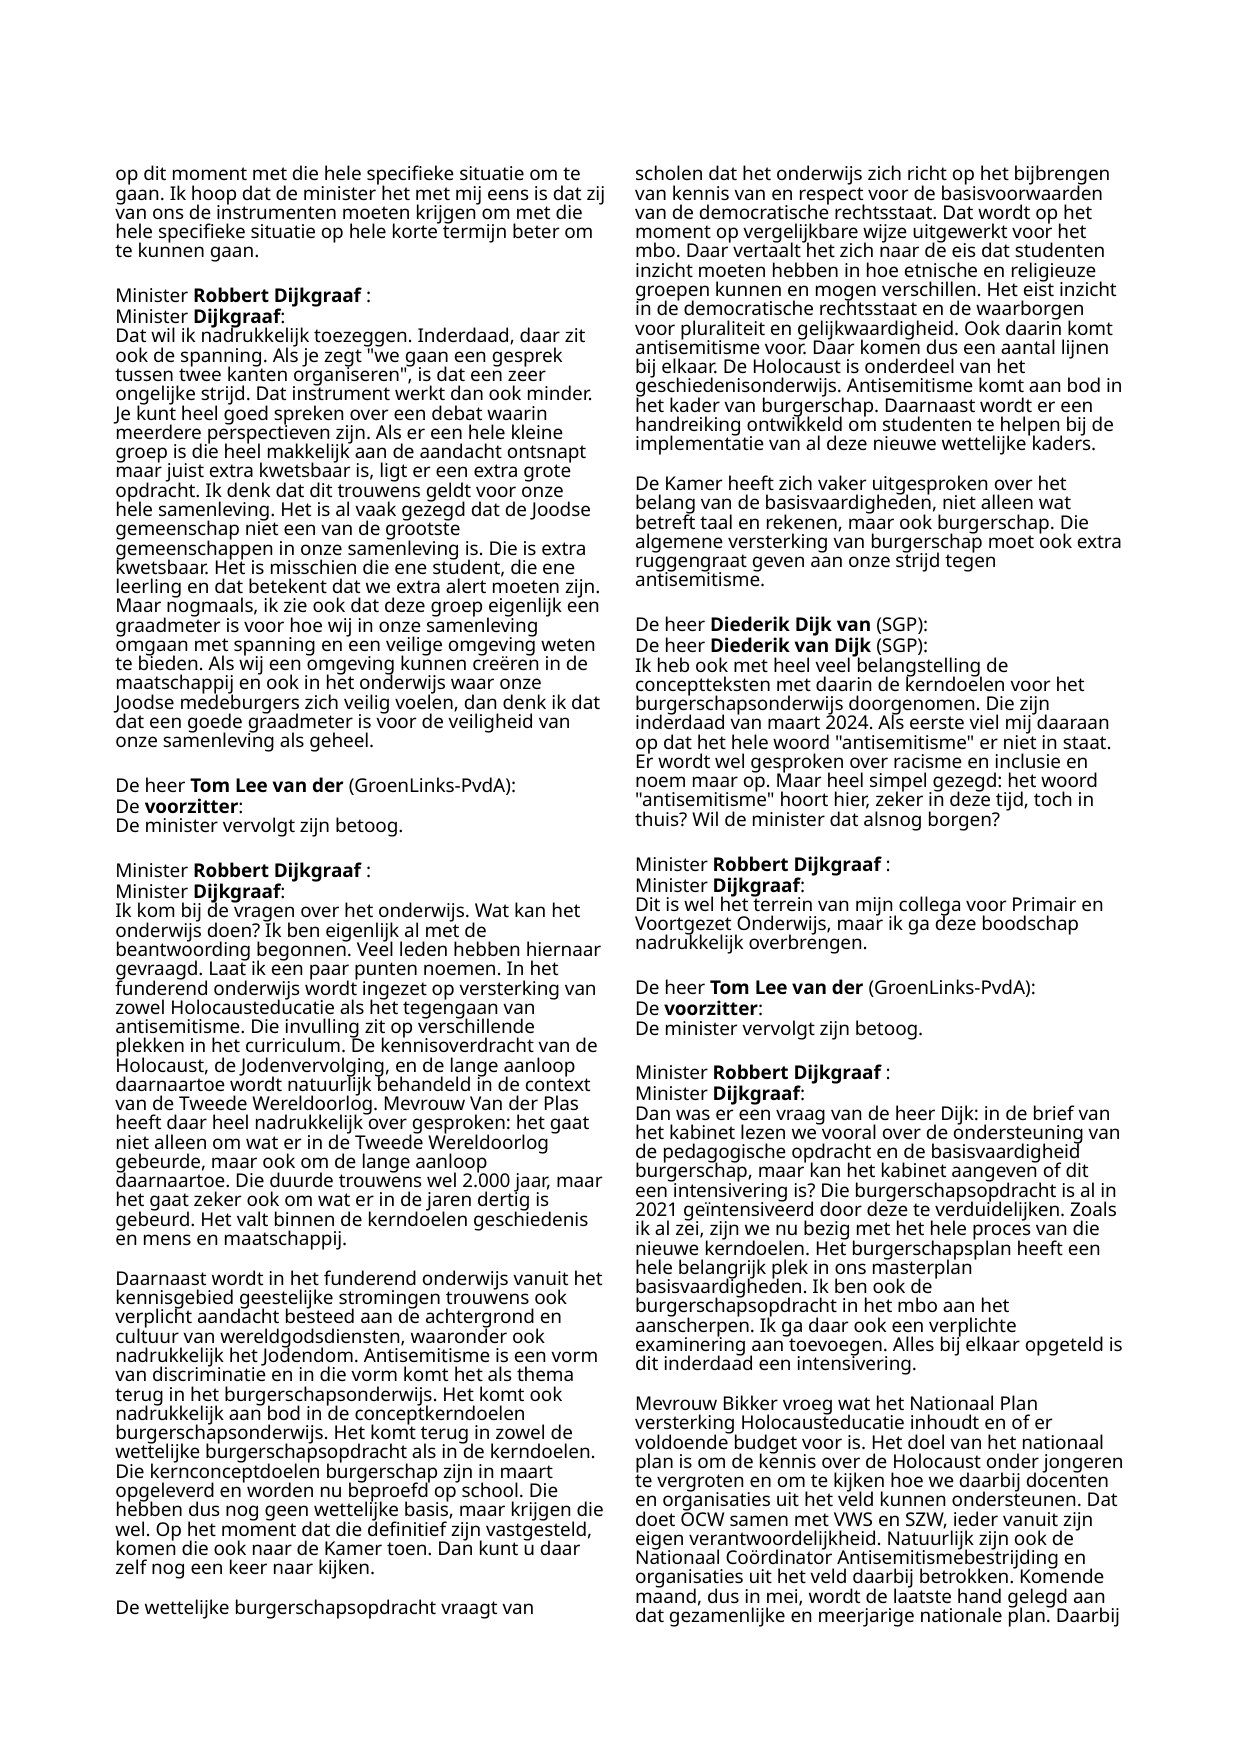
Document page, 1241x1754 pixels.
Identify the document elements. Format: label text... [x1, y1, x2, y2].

text De heer Diederik van Dijk (SGP): [635, 637, 1125, 657]
text De voorzitter: [635, 1000, 1125, 1019]
text De voorzitter: [115, 798, 605, 817]
text Minister Robbert Dijkgraaf : [635, 851, 1125, 877]
text Minister Dijkgraaf: [635, 1085, 1125, 1104]
text De minister vervolgt zijn betoog. [635, 1019, 1125, 1039]
text Minister Robbert Dijkgraaf : [635, 1059, 1125, 1085]
text De wettelijke burgerschapsopdracht vraagt van [115, 1599, 605, 1618]
text De heer Tom Lee van der (GroenLinks-PvdA): [635, 974, 1125, 1000]
text Minister Dijkgraaf: [635, 877, 1125, 896]
text Mevrouw Bikker vroeg wat het Nationaal Plan versterking Holocausteducatie inhoudt en of er voldoende budget voor is. Het doel van het nationaal plan is om de kennis over de Holocaust onder jongeren te vergroten en om te kijken hoe we daarbij docenten en organisaties uit het veld kunnen ondersteunen. Dat doet OCW samen met VWS en SZW, ieder vanuit zijn eigen verantwoordelijkheid. Natuurlijk zijn ook de Nationaal Coördinator Antisemitismebestrijding en organisaties uit het veld daarbij betrokken. Komende maand, dus in mei, wordt de laatste hand gelegd aan dat gezamenlijke en meerjarige nationale plan. Daarbij [635, 1395, 1125, 1626]
text De heer Tom Lee van der (GroenLinks-PvdA): [115, 772, 605, 798]
text Dit is wel het terrein van mijn collega voor Primair en Voortgezet Onderwijs, maar ik ga deze boodschap nadrukkelijk overbrengen. [635, 896, 1125, 954]
text De heer Diederik Dijk van (SGP): [635, 612, 1125, 637]
text De minister vervolgt zijn betoog. [115, 817, 605, 837]
text scholen dat het onderwijs zich richt op het bijbrengen van kennis van en respect voor de basisvoorwaarden van de democratische rechtsstaat. Dat wordt op het moment op vergelijkbare wijze uitgewerkt voor het mbo. Daar vertaalt het zich naar de eis dat studenten inzicht moeten hebben in hoe etnische en religieuze groepen kunnen en mogen verschillen. Het eist inzicht in de democratische rechtsstaat en de waarborgen voor pluraliteit en gelijkwaardigheid. Ook daarin komt antisemitisme voor. Daar komen dus een aantal lijnen bij elkaar. De Holocaust is onderdeel van het geschiedenisonderwijs. Antisemitisme komt aan bod in het kader van burgerschap. Daarnaast wordt er een handreiking ontwikkeld om studenten te helpen bij de implementatie van al deze nieuwe wettelijke kaders. [635, 165, 1125, 454]
text Dat wil ik nadrukkelijk toezeggen. Inderdaad, daar zit ook de spanning. Als je zegt "we gaan een gesprek tussen twee kanten organiseren", is dat een zeer ongelijke strijd. Dat instrument werkt dan ook minder. Je kunt heel goed spreken over een debat waarin meerdere perspectieven zijn. Als er een hele kleine groep is die heel makkelijk aan de aandacht ontsnapt maar juist extra kwetsbaar is, ligt er een extra grote opdracht. Ik denk dat dit trouwens geldt voor onze hele samenleving. Het is al vaak gezegd dat de Joodse gemeenschap niet een van de grootste gemeenschappen in onze samenleving is. Die is extra kwetsbaar. Het is misschien die ene student, die ene leerling en dat betekent dat we extra alert moeten zijn. Maar nogmaals, ik zie ook dat deze groep eigenlijk een graadmeter is voor hoe wij in onze samenleving omgaan met spanning en een veilige omgeving weten te bieden. Als wij een omgeving kunnen creëren in de maatschappij en ook in het onderwijs waar onze Joodse medeburgers zich veilig voelen, dan denk ik dat dat een goede graadmeter is voor de veiligheid van onze samenleving als geheel. [115, 327, 605, 751]
text Minister Robbert Dijkgraaf : [115, 282, 605, 308]
text Ik kom bij de vragen over het onderwijs. Wat kan het onderwijs doen? Ik ben eigenlijk al met de beantwoording begonnen. Veel leden hebben hiernaar gevraagd. Laat ik een paar punten noemen. In het funderend onderwijs wordt ingezet op versterking van zowel Holocausteducatie als het tegengaan van antisemitisme. Die invulling zit op verschillende plekken in het curriculum. De kennisoverdracht van de Holocaust, de Jodenvervolging, en de lange aanloop daarnaartoe wordt natuurlijk behandeld in de context van de Tweede Wereldoorlog. Mevrouw Van der Plas heeft daar heel nadrukkelijk over gesproken: het gaat niet alleen om wat er in de Tweede Wereldoorlog gebeurde, maar ook om de lange aanloop daarnaartoe. Die duurde trouwens wel 2.000 jaar, maar het gaat zeker ook om wat er in de jaren dertig is gebeurd. Het valt binnen de kerndoelen geschiedenis en mens en maatschappij. [115, 902, 605, 1249]
text Minister Robbert Dijkgraaf : [115, 857, 605, 883]
text Dan was er een vraag van de heer Dijk: in de brief van het kabinet lezen we vooral over de ondersteuning van de pedagogische opdracht en de basisvaardigheid burgerschap, maar kan het kabinet aangeven of dit een intensivering is? Die burgerschapsopdracht is al in 2021 geïntensiveerd door deze te verduidelijken. Zoals ik al zei, zijn we nu bezig met het hele proces van die nieuwe kerndoelen. Het burgerschapsplan heeft een hele belangrijk plek in ons masterplan basisvaardigheden. Ik ben ook de burgerschapsopdracht in het mbo aan het aanscherpen. Ik ga daar ook een verplichte examinering aan toevoegen. Alles bij elkaar opgeteld is dit inderdaad een intensivering. [635, 1104, 1125, 1374]
text Minister Dijkgraaf: [115, 883, 605, 902]
text Ik heb ook met heel veel belangstelling de conceptteksten met daarin de kerndoelen voor het burgerschapsonderwijs doorgenomen. Die zijn inderdaad van maart 2024. Als eerste viel mij daaraan op dat het hele woord "antisemitisme" er niet in staat. Er wordt wel gesproken over racisme en inclusie en noem maar op. Maar heel simpel gezegd: het woord "antisemitisme" hoort hier, zeker in deze tijd, toch in thuis? Wil de minister dat alsnog borgen? [635, 657, 1125, 830]
text Minister Dijkgraaf: [115, 308, 605, 327]
text De Kamer heeft zich vaker uitgesproken over het belang van de basisvaardigheden, niet alleen wat betreft taal en rekenen, maar ook burgerschap. Die algemene versterking van burgerschap moet ook extra ruggengraat geven aan onze strijd tegen antisemitisme. [635, 475, 1125, 591]
text op dit moment met die hele specifieke situatie om te gaan. Ik hoop dat de minister het met mij eens is dat zij van ons de instrumenten moeten krijgen om met die hele specifieke situatie op hele korte termijn beter om te kunnen gaan. [115, 165, 605, 262]
text Daarnaast wordt in het funderend onderwijs vanuit het kennisgebied geestelijke stromingen trouwens ook verplicht aandacht besteed aan de achtergrond en cultuur van wereldgodsdiensten, waaronder ook nadrukkelijk het Jodendom. Antisemitisme is een vorm van discriminatie en in die vorm komt het als thema terug in het burgerschapsonderwijs. Het komt ook nadrukkelijk aan bod in de conceptkerndoelen burgerschapsonderwijs. Het komt terug in zowel de wettelijke burgerschapsopdracht als in de kerndoelen. Die kernconceptdoelen burgerschap zijn in maart opgeleverd en worden nu beproefd op school. Die hebben dus nog geen wettelijke basis, maar krijgen die wel. Op het moment dat die definitief zijn vastgesteld, komen die ook naar de Kamer toen. Dan kunt u daar zelf nog een keer naar kijken. [115, 1270, 605, 1578]
